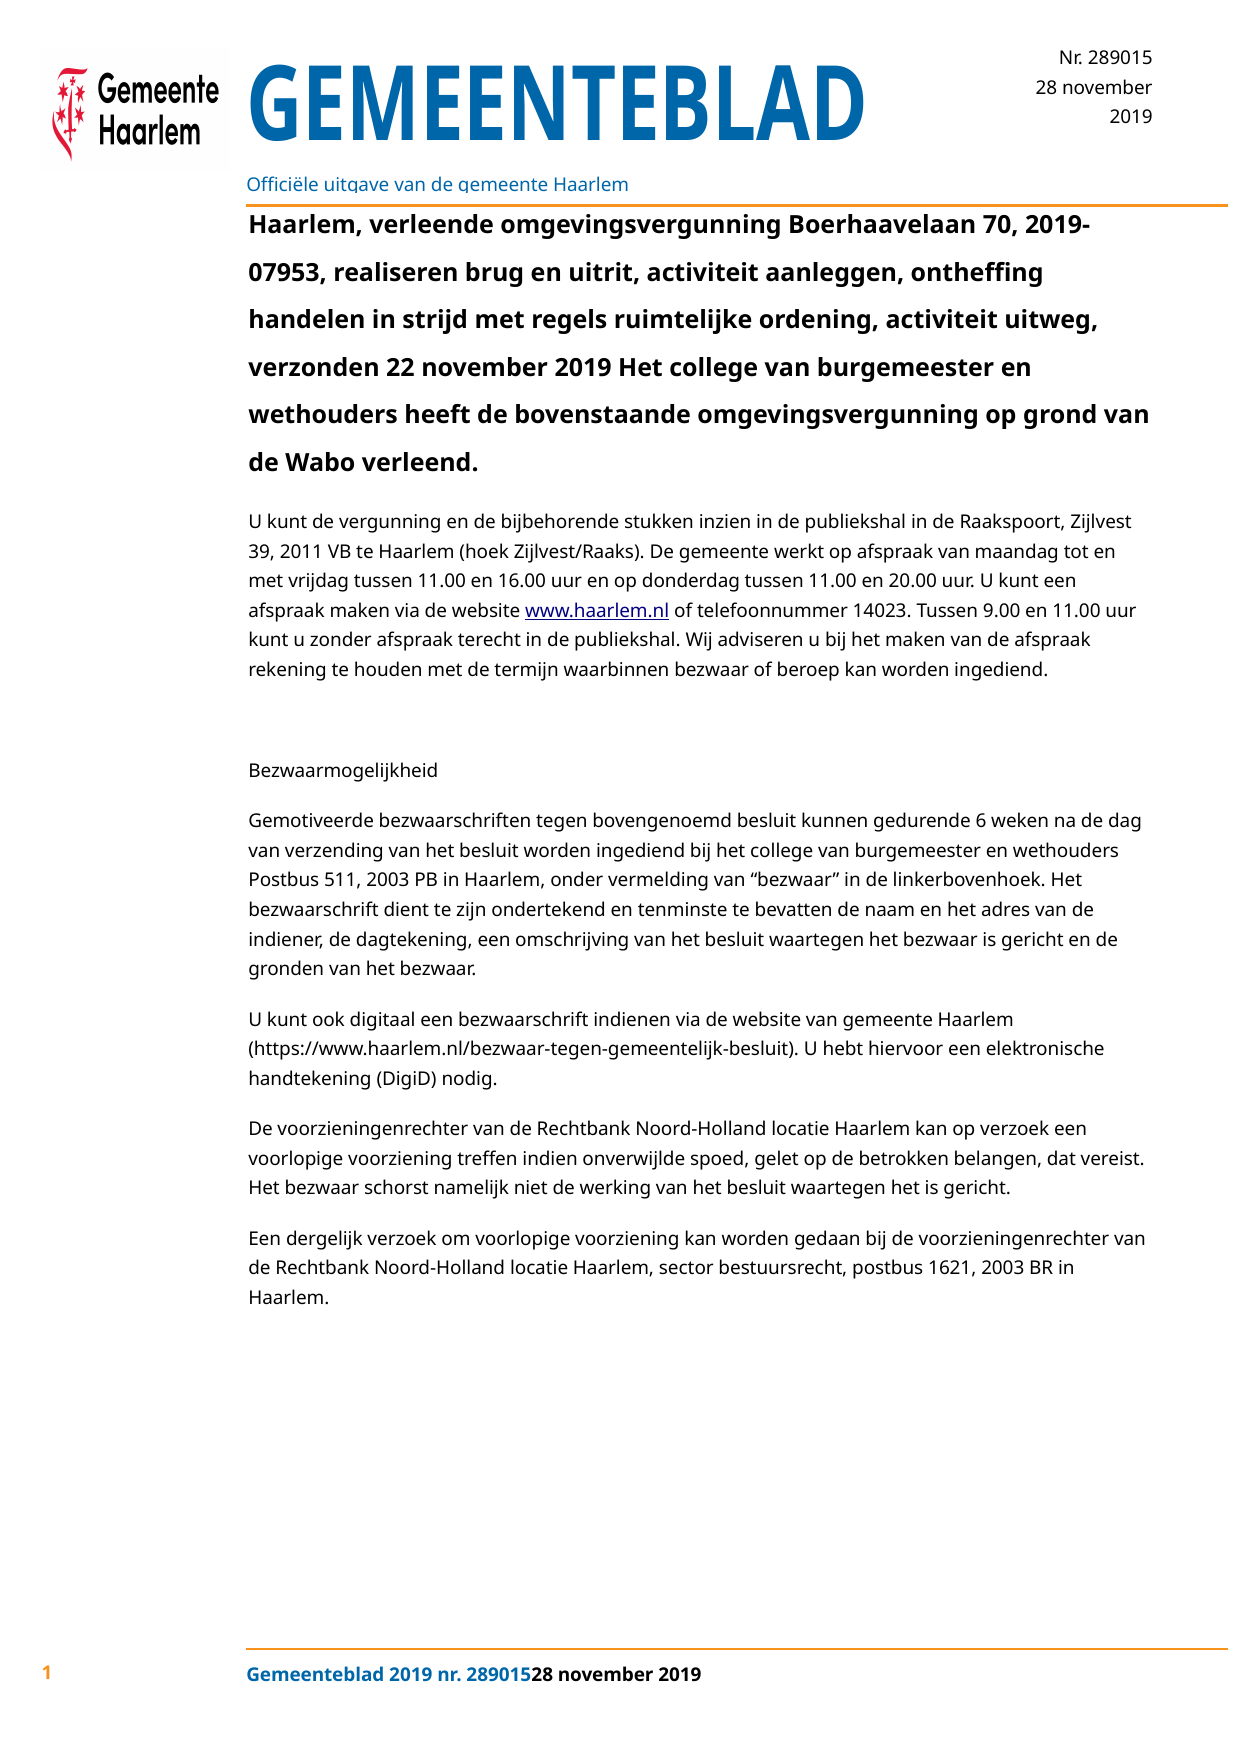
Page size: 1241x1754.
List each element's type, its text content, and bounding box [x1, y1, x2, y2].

text Bezwaarmogelijkheid [248, 757, 1152, 783]
text Een dergelijk verzoek om voorlopige voorziening kan worden gedaan bij de voorzieningenrechter van de Rechtbank Noord-Holland locatie Haarlem, sector bestuursrecht, postbus 1621, 2003 BR in Haarlem. [248, 1225, 1152, 1310]
picture [41, 47, 231, 172]
text U kunt de vergunning en de bijbehorende stukken inzien in de publiekshal in de Raakspoort, Zijlvest 39, 2011 VB te Haarlem (hoek Zijlvest/Raaks). De gemeente werkt op afspraak van maandag tot en met vrijdag tussen 11.00 en 16.00 uur en op donderdag tussen 11.00 en 20.00 uur. U kunt een afspraak maken via de website www.haarlem.nl of telefoonnummer 14023. Tussen 9.00 en 11.00 uur kunt u zonder afspraak terecht in de publiekshal. Wij adviseren u bij het maken van de afspraak rekening te houden met de termijn waarbinnen bezwaar of beroep kan worden ingediend. [248, 508, 1152, 682]
text U kunt ook digitaal een bezwaarschrift indienen via de website van gemeente Haarlem (https://www.haarlem.nl/bezwaar-tegen-gemeentelijk-besluit). U hebt hiervoor een elektronische handtekening (DigiD) nodig. [248, 1006, 1152, 1091]
text Gemotiveerde bezwaarschriften tegen bovengenoemd besluit kunnen gedurende 6 weken na de dag van verzending van het besluit worden ingediend bij het college van burgemeester en wethouders Postbus 511, 2003 PB in Haarlem, onder vermelding van “bezwaar” in de linkerbovenhoek. Het bezwaarschrift dient te zijn ondertekend en tenminste te bevatten de naam en het adres van de indiener, de dagtekening, een omschrijving van het besluit waartegen het bezwaar is gericht en de gronden van het bezwaar. [248, 807, 1152, 981]
text Haarlem, verleende omgevingsvergunning Boerhaavelaan 70, 2019-07953, realiseren brug en uitrit, activiteit aanleggen, ontheffing handelen in strijd met regels ruimtelijke ordening, activiteit uitweg, verzonden 22 november 2019 Het college van burgemeester en wethouders heeft de bovenstaande omgevingsvergunning op grond van de Wabo verleend. [248, 207, 1152, 479]
text De voorzieningenrechter van de Rechtbank Noord-Holland locatie Haarlem kan op verzoek een voorlopige voorziening treffen indien onverwijlde spoed, gelet op de betrokken belangen, dat vereist. Het bezwaar schorst namelijk niet de werking van het besluit waartegen het is gericht. [248, 1115, 1152, 1200]
